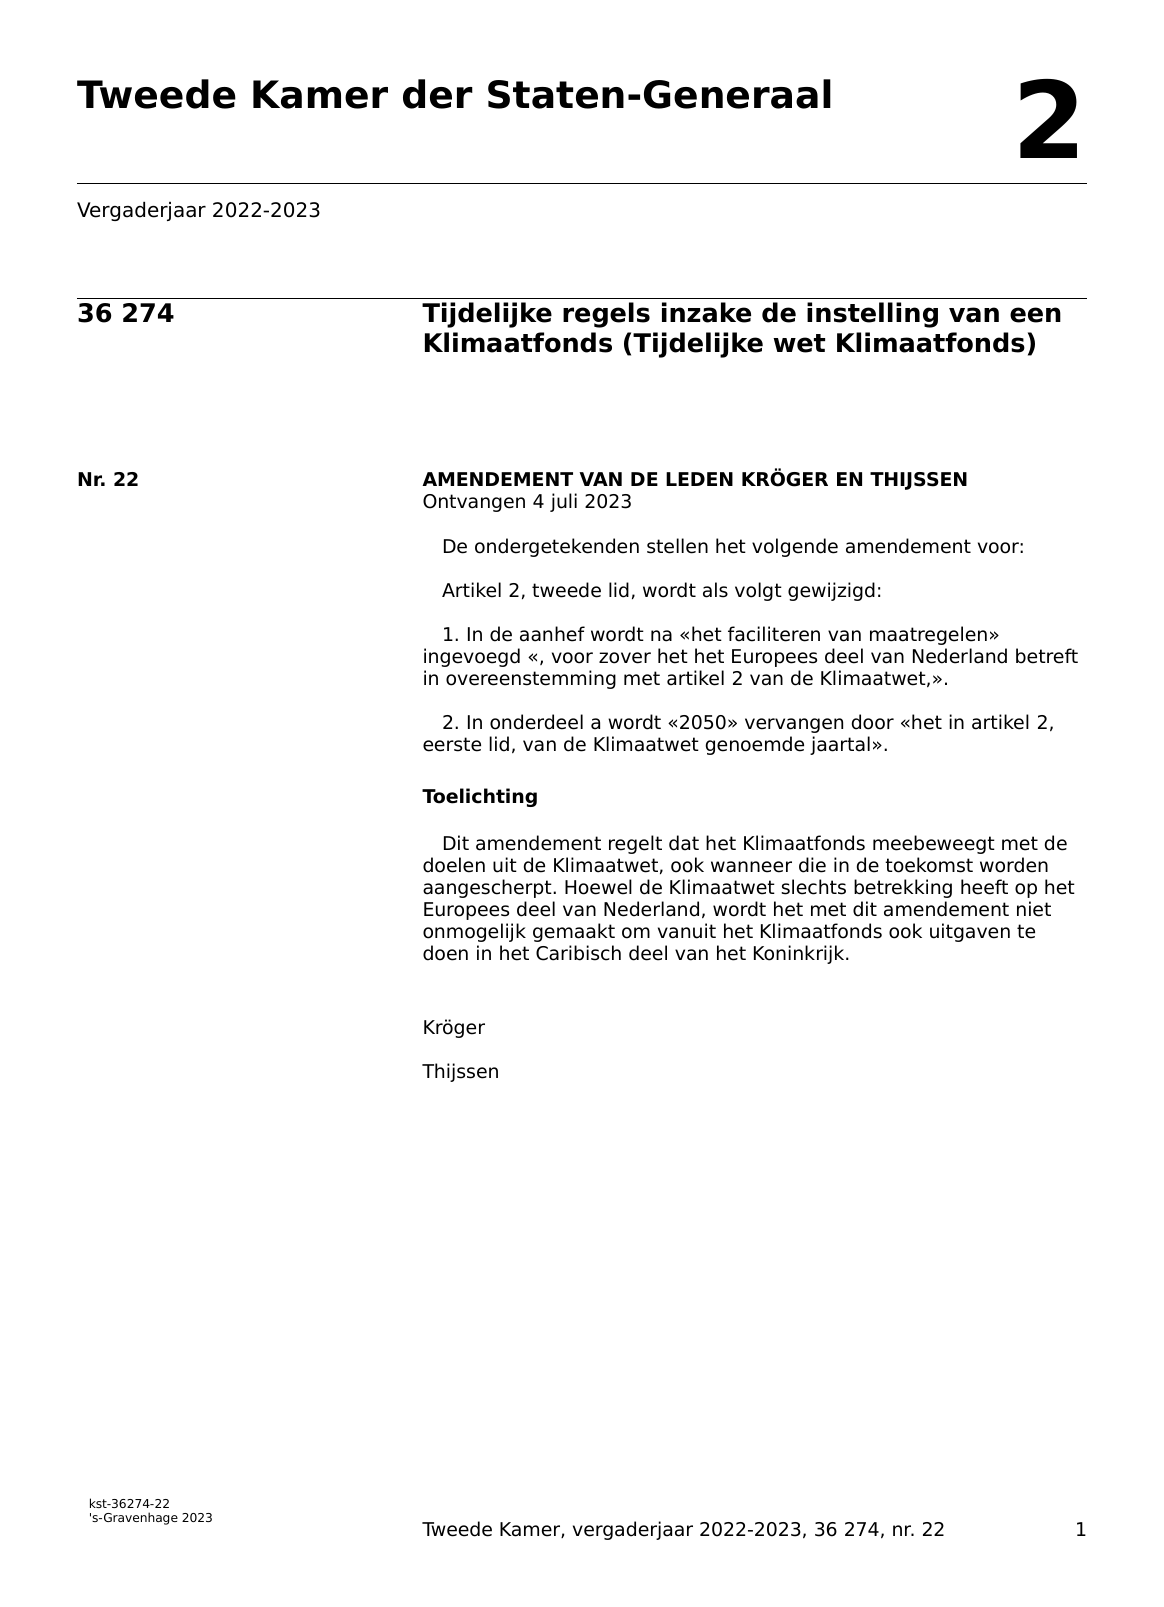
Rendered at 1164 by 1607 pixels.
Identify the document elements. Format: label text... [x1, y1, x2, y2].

text 2. In onderdeel a wordt «2050» vervangen door «het in artikel 2, eerste lid, van de Klimaatwet genoemde jaartal». [422, 712, 1087, 756]
text 1. In de aanhef wordt na «het faciliteren van maatregelen» ingevoegd «, voor zover het het Europees deel van Nederland betreft in overeenstemming met artikel 2 van de Klimaatwet,». [422, 624, 1087, 690]
subtitle Toelichting [422, 786, 1087, 808]
subtitle Nr. 22 AMENDEMENT VAN DE LEDEN KRÖGER EN THIJSSEN [77, 469, 1087, 491]
text Dit amendement regelt dat het Klimaatfonds meebeweegt met de doelen uit de Klimaatwet, ook wanneer die in de toekomst worden aangescherpt. Hoewel de Klimaatwet slechts betrekking heeft op het Europees deel van Nederland, wordt het met dit amendement niet onmogelijk gemaakt om vanuit het Klimaatfonds ook uitgaven te doen in het Caribisch deel van het Koninkrijk. [422, 833, 1087, 965]
table_cell Vergaderjaar 2022-2023 [77, 184, 1087, 298]
subtitle 36 274 Tijdelijke regels inzake de instelling van een Klimaatfonds (Tijdelijke wet Klimaatfonds) [77, 299, 1087, 358]
table_header Tweede Kamer der Staten-Generaal [77, 59, 886, 183]
text 's-Gravenhage 2023 [88, 1511, 323, 1525]
text De ondergetekenden stellen het volgende amendement voor: [422, 536, 1087, 557]
text Kröger Thijssen [422, 995, 1087, 1083]
text Artikel 2, tweede lid, wordt als volgt gewijzigd: [422, 580, 1087, 602]
text kst-36274-22 [88, 1497, 323, 1511]
table_header 2 [886, 59, 1087, 183]
text Ontvangen 4 juli 2023 [422, 491, 1087, 513]
